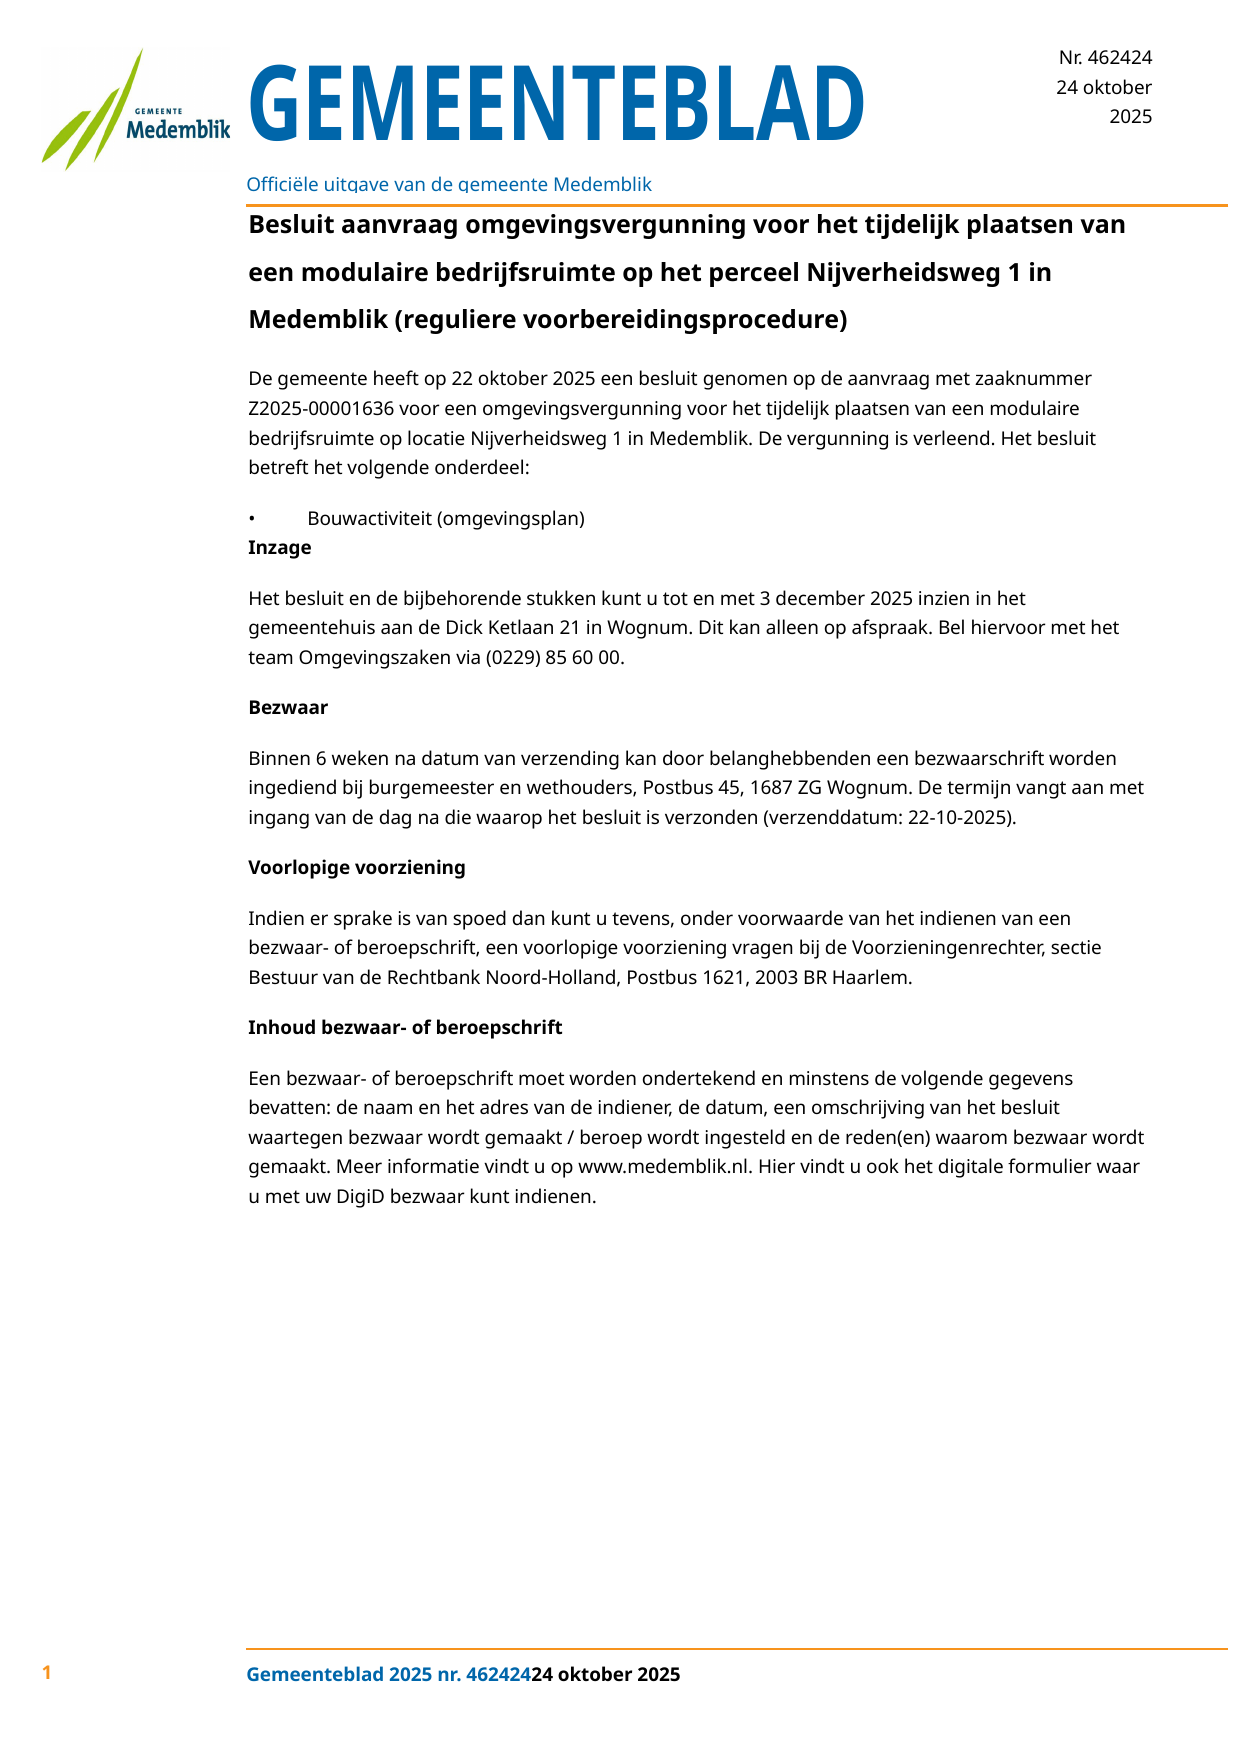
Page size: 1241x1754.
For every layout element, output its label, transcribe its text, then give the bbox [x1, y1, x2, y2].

picture [41, 47, 231, 172]
list Bouwactiviteit (omgevingsplan) [248, 505, 1152, 530]
text Inhoud bezwaar- of beroepschrift [248, 1014, 1152, 1040]
text Voorlopige voorziening [248, 854, 1152, 880]
text Besluit aanvraag omgevingsvergunning voor het tijdelijk plaatsen van een modulaire bedrijfsruimte op het perceel Nijverheidsweg 1 in Medemblik (reguliere voorbereidingsprocedure) [248, 207, 1152, 336]
text Het besluit en de bijbehorende stukken kunt u tot en met 3 december 2025 inzien in het gemeentehuis aan de Dick Ketlaan 21 in Wognum. Dit kan alleen op afspraak. Bel hiervoor met het team Omgevingszaken via (0229) 85 60 00. [248, 585, 1152, 669]
text Indien er sprake is van spoed dan kunt u tevens, onder voorwaarde van het indienen van een bezwaar- of beroepschrift, een voorlopige voorziening vragen bij de Voorzieningenrechter, sectie Bestuur van de Rechtbank Noord-Holland, Postbus 1621, 2003 BR Haarlem. [248, 905, 1152, 989]
text Bezwaar [248, 694, 1152, 720]
text De gemeente heeft op 22 oktober 2025 een besluit genomen op de aanvraag met zaaknummer Z2025-00001636 voor een omgevingsvergunning voor het tijdelijk plaatsen van een modulaire bedrijfsruimte op locatie Nijverheidsweg 1 in Medemblik. De vergunning is verleend. Het besluit betreft het volgende onderdeel: [248, 366, 1152, 480]
text Inzage [248, 534, 1152, 560]
text Binnen 6 weken na datum van verzending kan door belanghebbenden een bezwaarschrift worden ingediend bij burgemeester en wethouders, Postbus 45, 1687 ZG Wognum. De termijn vangt aan met ingang van de dag na die waarop het besluit is verzonden (verzenddatum: 22-10-2025). [248, 745, 1152, 829]
text Een bezwaar- of beroepschrift moet worden ondertekend en minstens de volgende gegevens bevatten: de naam en het adres van de indiener, de datum, een omschrijving van het besluit waartegen bezwaar wordt gemaakt / beroep wordt ingesteld en de reden(en) waarom bezwaar wordt gemaakt. Meer informatie vindt u op www.medemblik.nl. Hier vindt u ook het digitale formulier waar u met uw DigiD bezwaar kunt indienen. [248, 1065, 1152, 1209]
